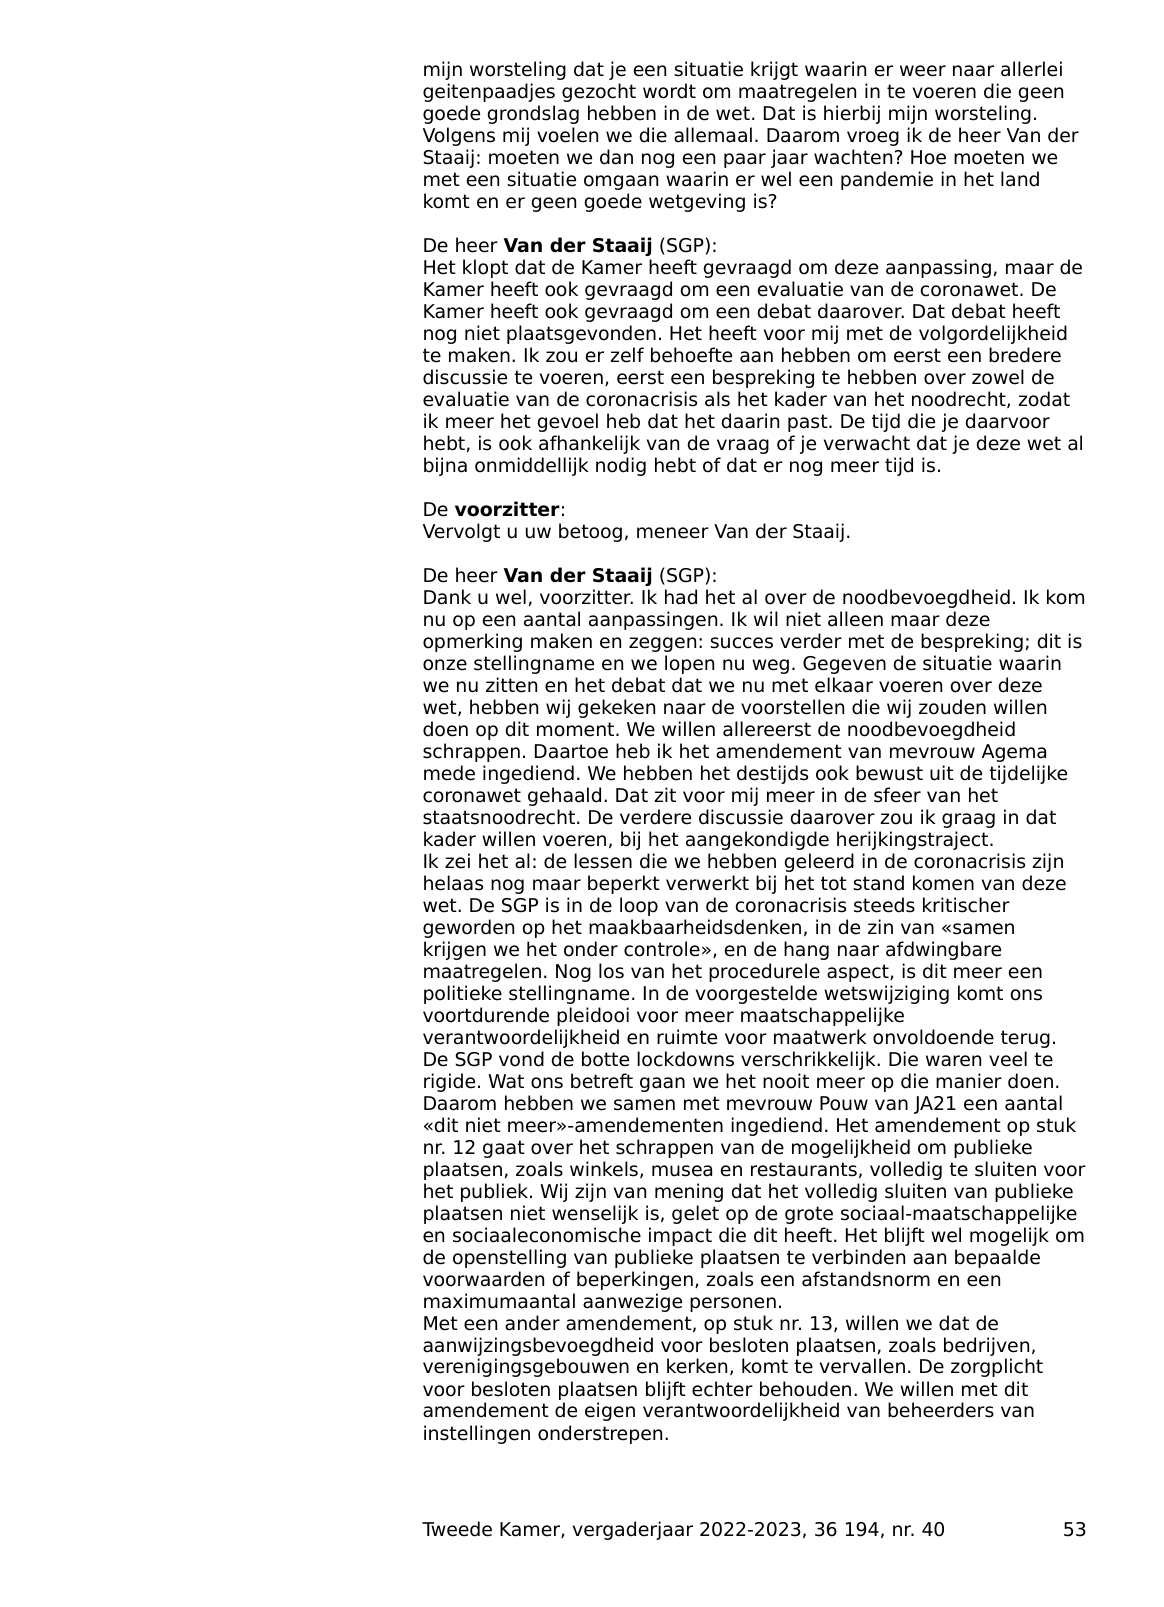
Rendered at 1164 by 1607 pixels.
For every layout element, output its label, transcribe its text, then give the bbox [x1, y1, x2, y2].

text De voorzitter: [422, 499, 1087, 521]
text De heer Van der Staaij (SGP): [422, 565, 1087, 587]
text Ik zei het al: de lessen die we hebben geleerd in de coronacrisis zijn helaas nog maar beperkt verwerkt bij het tot stand komen van deze wet. De SGP is in de loop van de coronacrisis steeds kritischer geworden op het maakbaarheidsdenken, in de zin van «samen krijgen we het onder controle», en de hang naar afdwingbare maatregelen. Nog los van het procedurele aspect, is dit meer een politieke stellingname. In de voorgestelde wetswijziging komt ons voortdurende pleidooi voor meer maatschappelijke verantwoordelijkheid en ruimte voor maatwerk onvoldoende terug. De SGP vond de botte lockdowns verschrikkelijk. Die waren veel te rigide. Wat ons betreft gaan we het nooit meer op die manier doen. [422, 851, 1087, 1093]
text Het klopt dat de Kamer heeft gevraagd om deze aanpassing, maar de Kamer heeft ook gevraagd om een evaluatie van de coronawet. De Kamer heeft ook gevraagd om een debat daarover. Dat debat heeft nog niet plaatsgevonden. Het heeft voor mij met de volgordelijkheid te maken. Ik zou er zelf behoefte aan hebben om eerst een bredere discussie te voeren, eerst een bespreking te hebben over zowel de evaluatie van de coronacrisis als het kader van het noodrecht, zodat ik meer het gevoel heb dat het daarin past. De tijd die je daarvoor hebt, is ook afhankelijk van de vraag of je verwacht dat je deze wet al bijna onmiddellijk nodig hebt of dat er nog meer tijd is. [422, 257, 1087, 477]
text Vervolgt u uw betoog, meneer Van der Staaij. [422, 521, 1087, 543]
text mijn worsteling dat je een situatie krijgt waarin er weer naar allerlei geitenpaadjes gezocht wordt om maatregelen in te voeren die geen goede grondslag hebben in de wet. Dat is hierbij mijn worsteling. Volgens mij voelen we die allemaal. Daarom vroeg ik de heer Van der Staaij: moeten we dan nog een paar jaar wachten? Hoe moeten we met een situatie omgaan waarin er wel een pandemie in het land komt en er geen goede wetgeving is? [422, 59, 1087, 213]
text Daarom hebben we samen met mevrouw Pouw van JA21 een aantal «dit niet meer»-amendementen ingediend. Het amendement op stuk nr. 12 gaat over het schrappen van de mogelijkheid om publieke plaatsen, zoals winkels, musea en restaurants, volledig te sluiten voor het publiek. Wij zijn van mening dat het volledig sluiten van publieke plaatsen niet wenselijk is, gelet op de grote sociaal-maatschappelijke en sociaaleconomische impact die dit heeft. Het blijft wel mogelijk om de openstelling van publieke plaatsen te verbinden aan bepaalde voorwaarden of beperkingen, zoals een afstandsnorm en een maximumaantal aanwezige personen. [422, 1093, 1087, 1312]
text De heer Van der Staaij (SGP): [422, 235, 1087, 257]
text Met een ander amendement, op stuk nr. 13, willen we dat de aanwijzingsbevoegdheid voor besloten plaatsen, zoals bedrijven, verenigingsgebouwen en kerken, komt te vervallen. De zorgplicht voor besloten plaatsen blijft echter behouden. We willen met dit amendement de eigen verantwoordelijkheid van beheerders van instellingen onderstrepen. [422, 1312, 1087, 1444]
text Dank u wel, voorzitter. Ik had het al over de noodbevoegdheid. Ik kom nu op een aantal aanpassingen. Ik wil niet alleen maar deze opmerking maken en zeggen: succes verder met de bespreking; dit is onze stellingname en we lopen nu weg. Gegeven de situatie waarin we nu zitten en het debat dat we nu met elkaar voeren over deze wet, hebben wij gekeken naar de voorstellen die wij zouden willen doen op dit moment. We willen allereerst de noodbevoegdheid schrappen. Daartoe heb ik het amendement van mevrouw Agema mede ingediend. We hebben het destijds ook bewust uit de tijdelijke coronawet gehaald. Dat zit voor mij meer in de sfeer van het staatsnoodrecht. De verdere discussie daarover zou ik graag in dat kader willen voeren, bij het aangekondigde herijkingstraject. [422, 587, 1087, 851]
